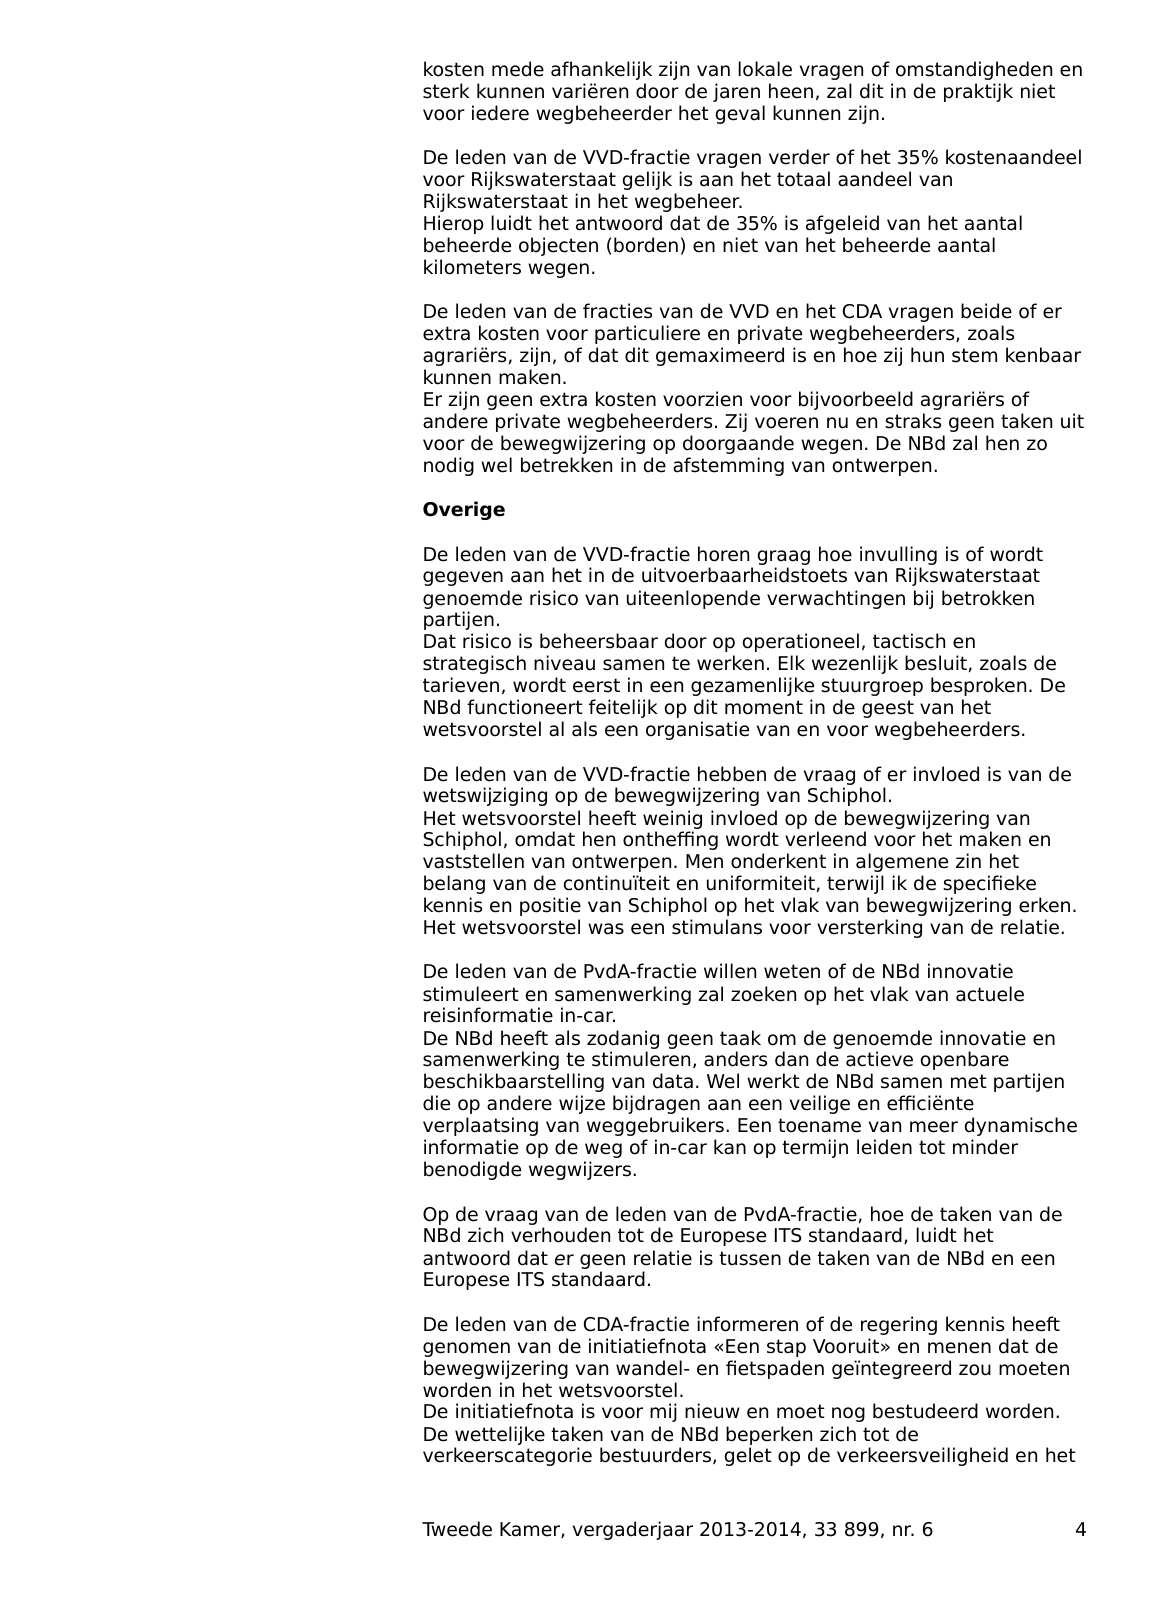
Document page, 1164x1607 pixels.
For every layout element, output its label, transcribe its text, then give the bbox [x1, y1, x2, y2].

text Dat risico is beheersbaar door op operationeel, tactisch en strategisch niveau samen te werken. Elk wezenlijk besluit, zoals de tarieven, wordt eerst in een gezamenlijke stuurgroep besproken. De NBd functioneert feitelijk op dit moment in de geest van het wetsvoorstel al als een organisatie van en voor wegbeheerders. [422, 631, 1087, 741]
text Het wetsvoorstel heeft weinig invloed op de bewegwijzering van Schiphol, omdat hen ontheffing wordt verleend voor het maken en vaststellen van ontwerpen. Men onderkent in algemene zin het belang van de continuïteit en uniformiteit, terwijl ik de specifieke kennis en positie van Schiphol op het vlak van bewegwijzering erken. Het wetsvoorstel was een stimulans voor versterking van de relatie. [422, 807, 1087, 939]
text De leden van de VVD-fractie vragen verder of het 35% kostenaandeel voor Rijkswaterstaat gelijk is aan het totaal aandeel van Rijkswaterstaat in het wegbeheer. [422, 147, 1087, 213]
text Er zijn geen extra kosten voorzien voor bijvoorbeeld agrariërs of andere private wegbeheerders. Zij voeren nu en straks geen taken uit voor de bewegwijzering op doorgaande wegen. De NBd zal hen zo nodig wel betrekken in de afstemming van ontwerpen. [422, 389, 1087, 477]
text De initiatiefnota is voor mij nieuw en moet nog bestudeerd worden. De wettelijke taken van de NBd beperken zich tot de verkeerscategorie bestuurders, gelet op de verkeersveiligheid en het [422, 1401, 1087, 1467]
text De leden van de CDA-fractie informeren of de regering kennis heeft genomen van de initiatiefnota «Een stap Vooruit» en menen dat de bewegwijzering van wandel- en fietspaden geïntegreerd zou moeten worden in het wetsvoorstel. [422, 1313, 1087, 1401]
text kosten mede afhankelijk zijn van lokale vragen of omstandigheden en sterk kunnen variëren door de jaren heen, zal dit in de praktijk niet voor iedere wegbeheerder het geval kunnen zijn. [422, 59, 1087, 125]
subtitle Overige [422, 499, 1087, 521]
text Op de vraag van de leden van de PvdA-fractie, hoe de taken van de NBd zich verhouden tot de Europese ITS standaard, luidt het antwoord dat er geen relatie is tussen de taken van de NBd en een Europese ITS standaard. [422, 1203, 1087, 1291]
text Hierop luidt het antwoord dat de 35% is afgeleid van het aantal beheerde objecten (borden) en niet van het beheerde aantal kilometers wegen. [422, 213, 1087, 279]
text De leden van de VVD-fractie hebben de vraag of er invloed is van de wetswijziging op de bewegwijzering van Schiphol. [422, 763, 1087, 807]
text De leden van de VVD-fractie horen graag hoe invulling is of wordt gegeven aan het in de uitvoerbaarheidstoets van Rijkswaterstaat genoemde risico van uiteenlopende verwachtingen bij betrokken partijen. [422, 543, 1087, 631]
text De leden van de PvdA-fractie willen weten of de NBd innovatie stimuleert en samenwerking zal zoeken op het vlak van actuele reisinformatie in-car. [422, 961, 1087, 1027]
text De leden van de fracties van de VVD en het CDA vragen beide of er extra kosten voor particuliere en private wegbeheerders, zoals agrariërs, zijn, of dat dit gemaximeerd is en hoe zij hun stem kenbaar kunnen maken. [422, 301, 1087, 389]
text De NBd heeft als zodanig geen taak om de genoemde innovatie en samenwerking te stimuleren, anders dan de actieve openbare beschikbaarstelling van data. Wel werkt de NBd samen met partijen die op andere wijze bijdragen aan een veilige en efficiënte verplaatsing van weggebruikers. Een toename van meer dynamische informatie op de weg of in-car kan op termijn leiden tot minder benodigde wegwijzers. [422, 1027, 1087, 1181]
